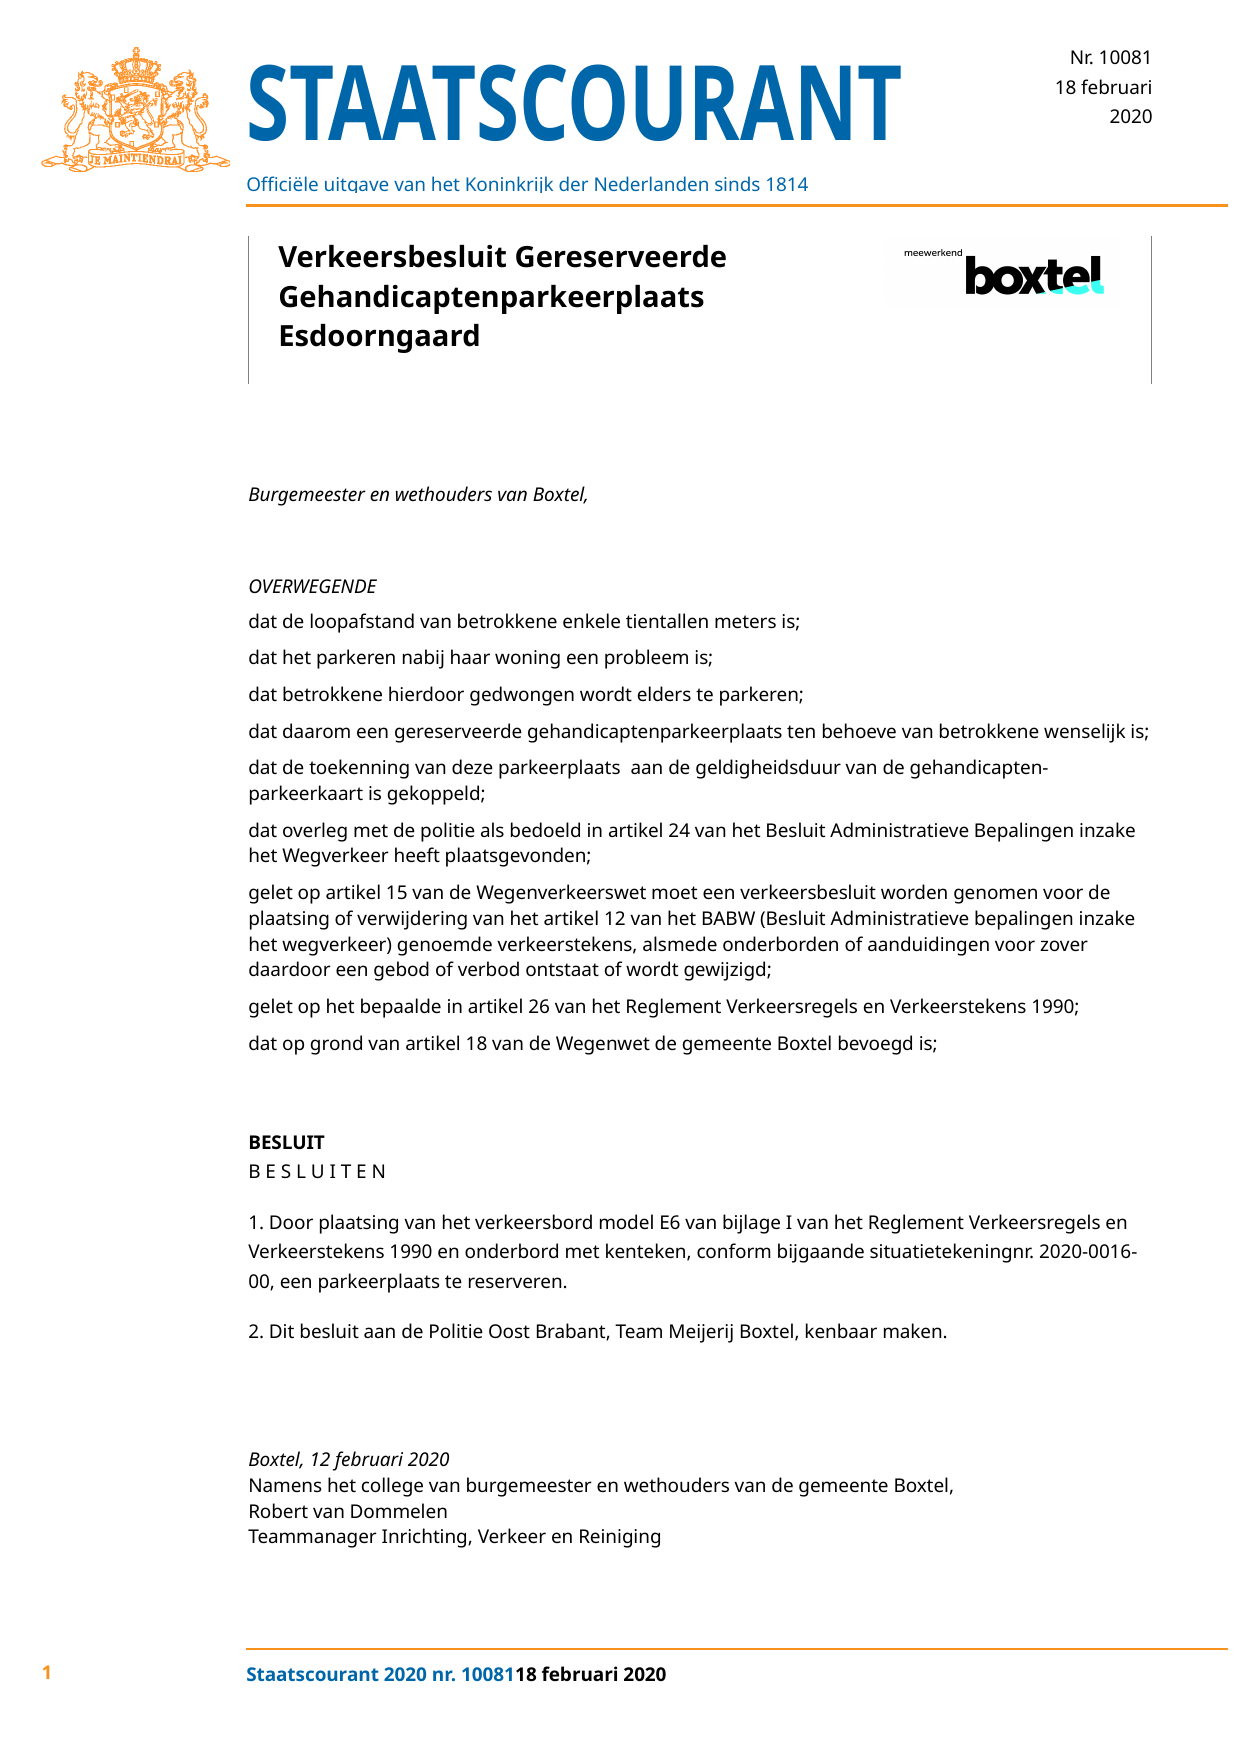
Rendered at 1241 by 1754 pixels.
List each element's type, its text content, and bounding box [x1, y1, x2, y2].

text dat de loopafstand van betrokkene enkele tientallen meters is; [248, 608, 1152, 633]
picture [41, 47, 231, 172]
text gelet op het bepaalde in artikel 26 van het Reglement Verkeersregels en Verkeerstekens 1990; [248, 993, 1152, 1019]
text dat op grond van artikel 18 van de Wegenwet de gemeente Boxtel bevoegd is; [248, 1030, 1152, 1056]
text Namens het college van burgemeester en wethouders van de gemeente Boxtel, [248, 1472, 1152, 1498]
table_header Verkeersbesluit Gereserveerde Gehandicaptenparkeerplaats Esdoorngaard [249, 236, 850, 384]
text 1. Door plaatsing van het verkeersbord model E6 van bijlage I van het Reglement Verkeersregels en Verkeerstekens 1990 en onderbord met kenteken, conform bijgaande situatietekeningnr. 2020-0016-00, een parkeerplaats te reserveren. [248, 1209, 1152, 1294]
text dat het parkeren nabij haar woning een probleem is; [248, 644, 1152, 670]
table_header [850, 236, 1151, 384]
text dat overleg met de politie als bedoeld in artikel 24 van het Besluit Administratieve Bepalingen inzake het Wegverkeer heeft plaatsgevonden; [248, 817, 1152, 868]
text dat daarom een gereserveerde gehandicaptenparkeerplaats ten behoeve van betrokkene wenselijk is; [248, 718, 1152, 743]
text B E S L U I T E N [248, 1159, 1152, 1184]
text Teammanager Inrichting, Verkeer en Reiniging [248, 1524, 1152, 1549]
text Burgemeester en wethouders van Boxtel, [248, 482, 1152, 507]
text BESLUIT [248, 1129, 1152, 1155]
picture [882, 236, 1119, 309]
text dat de toekenning van deze parkeerplaats aan de geldigheidsduur van de gehandicapten-parkeerkaart is gekoppeld; [248, 754, 1152, 806]
text Boxtel, 12 februari 2020 [248, 1447, 1152, 1472]
text gelet op artikel 15 van de Wegenverkeerswet moet een verkeersbesluit worden genomen voor de plaatsing of verwijdering van het artikel 12 van het BABW (Besluit Administratieve bepalingen inzake het wegverkeer) genoemde verkeerstekens, alsmede onderborden of aanduidingen voor zover daardoor een gebod of verbod ontstaat of wordt gewijzigd; [248, 879, 1152, 982]
text OVERWEGENDE [248, 574, 1152, 599]
text dat betrokkene hierdoor gedwongen wordt elders te parkeren; [248, 681, 1152, 707]
text Robert van Dommelen [248, 1498, 1152, 1524]
text 2. Dit besluit aan de Politie Oost Brabant, Team Meijerij Boxtel, kenbaar maken. [248, 1319, 1152, 1344]
